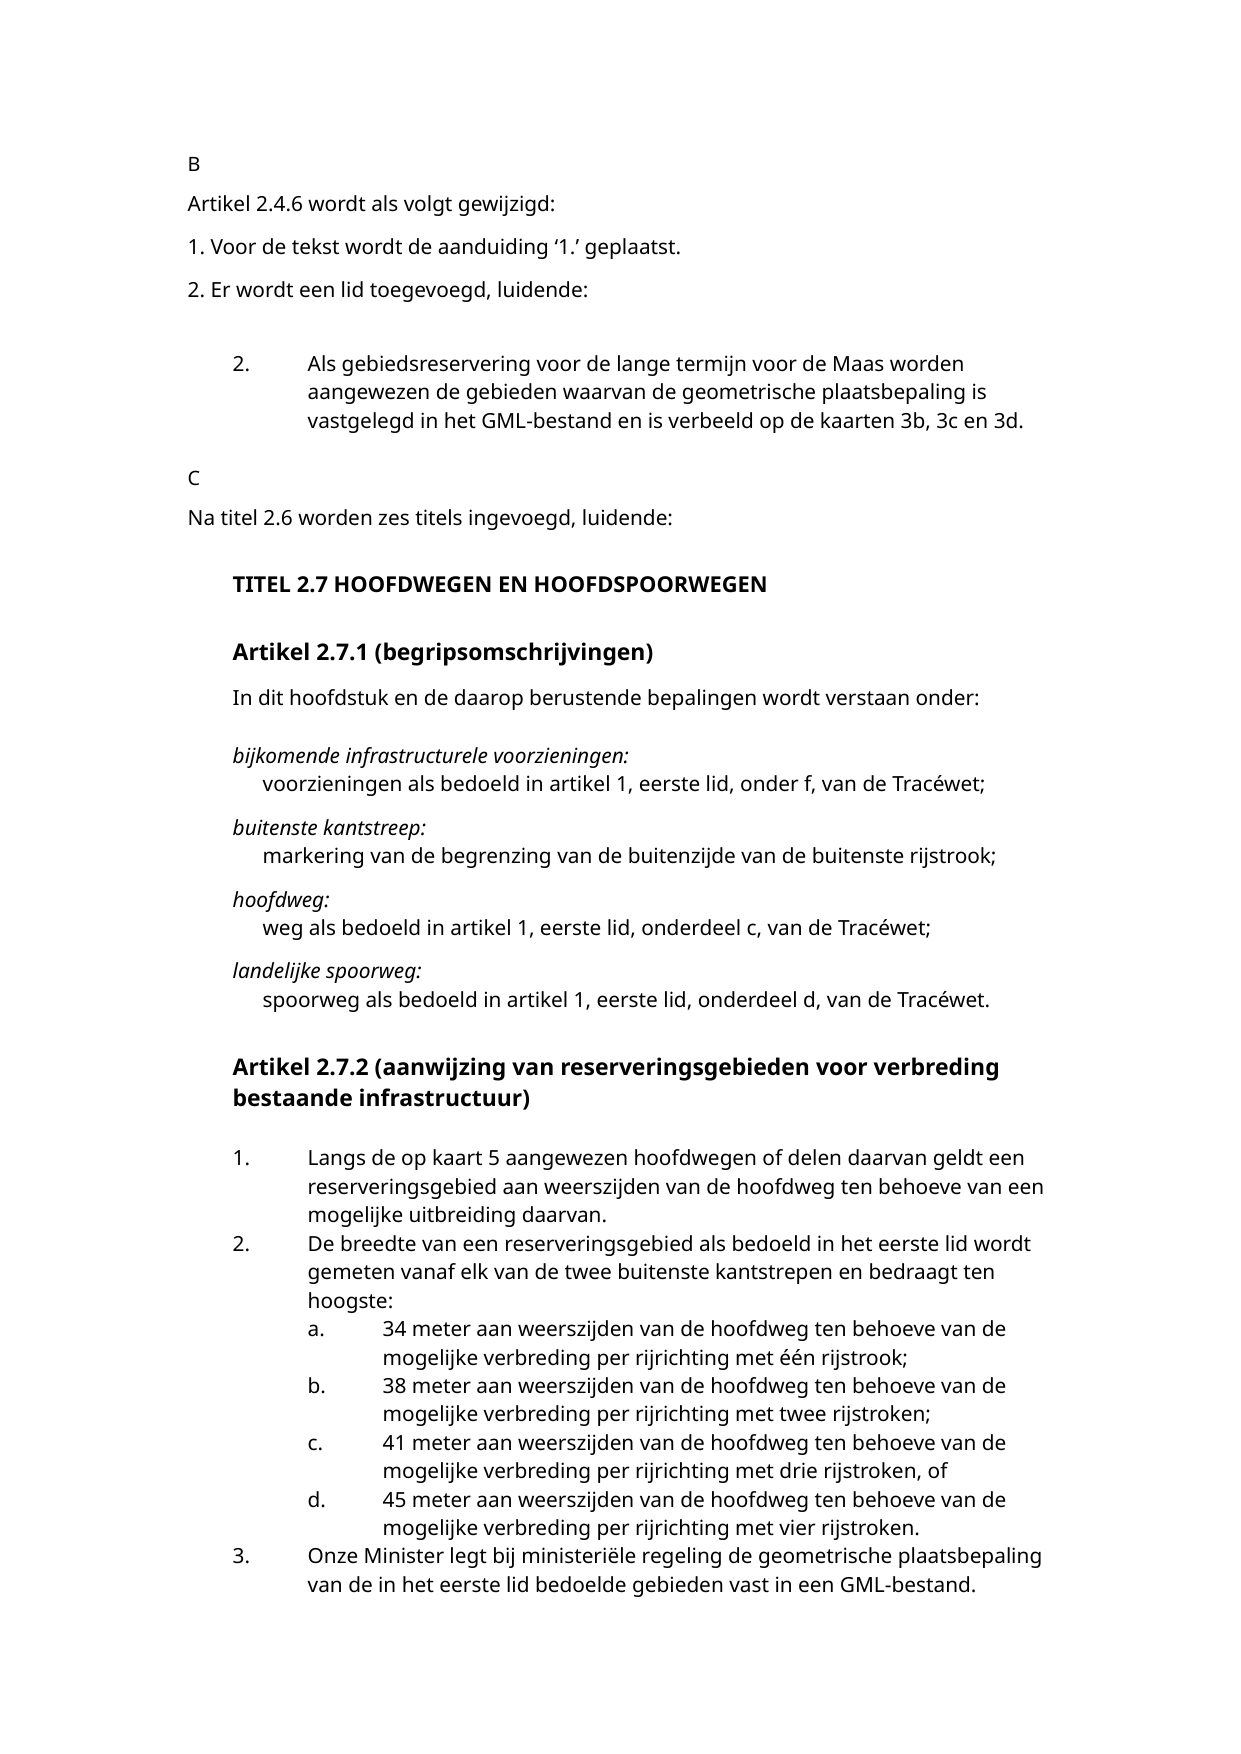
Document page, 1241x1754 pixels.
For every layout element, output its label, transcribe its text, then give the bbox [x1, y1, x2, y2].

text landelijke spoorweg: [232, 957, 1053, 985]
text hoofdweg: [232, 885, 1053, 913]
text markering van de begrenzing van de buitenzijde van de buitenste rijstrook; [262, 841, 1053, 870]
text voorzieningen als bedoeld in artikel 1, eerste lid, onder f, van de Tracéwet; [262, 769, 1053, 798]
text bijkomende infrastructurele voorzieningen: [232, 741, 1053, 769]
text buitenste kantstreep: [232, 813, 1053, 841]
text B [187, 150, 1053, 177]
list 34 meter aan weerszijden van de hoofdweg ten behoeve van de mogelijke verbreding per rijrichting met één rijstrook; [307, 1314, 1053, 1371]
text weg als bedoeld in artikel 1, eerste lid, onderdeel c, van de Tracéwet; [262, 913, 1053, 942]
text C [187, 464, 1053, 491]
list Onze Minister legt bij ministeriële regeling de geometrische plaatsbepaling van de in het eerste lid bedoelde gebieden vast in een GML-bestand. [232, 1542, 1053, 1598]
text In dit hoofdstuk en de daarop berustende bepalingen wordt verstaan onder: [232, 683, 1053, 711]
subtitle TITEL 2.7 HOOFDWEGEN EN HOOFDSPOORWEGEN [232, 569, 1053, 599]
list Als gebiedsreservering voor de lange termijn voor de Maas worden aangewezen de gebieden waarvan de geometrische plaatsbepaling is vastgelegd in het GML-bestand en is verbeeld op de kaarten 3b, 3c en 3d. [232, 349, 1053, 434]
subtitle Artikel 2.7.2 (aanwijzing van reserveringsgebieden voor verbreding bestaande infrastructuur) [232, 1051, 1053, 1113]
list 38 meter aan weerszijden van de hoofdweg ten behoeve van de mogelijke verbreding per rijrichting met twee rijstroken; [307, 1371, 1053, 1428]
list De breedte van een reserveringsgebied als bedoeld in het eerste lid wordt gemeten vanaf elk van de twee buitenste kantstrepen en bedraagt ten hoogste: [232, 1229, 1053, 1314]
text 2. Er wordt een lid toegevoegd, luidende: [187, 276, 1053, 304]
text spoorweg als bedoeld in artikel 1, eerste lid, onderdeel d, van de Tracéwet. [262, 985, 1053, 1013]
list Langs de op kaart 5 aangewezen hoofdwegen of delen daarvan geldt een reserveringsgebied aan weerszijden van de hoofdweg ten behoeve van een mogelijke uitbreiding daarvan. [232, 1143, 1053, 1229]
list 41 meter aan weerszijden van de hoofdweg ten behoeve van de mogelijke verbreding per rijrichting met drie rijstroken, of [307, 1428, 1053, 1485]
text Artikel 2.4.6 wordt als volgt gewijzigd: [187, 189, 1053, 217]
list 45 meter aan weerszijden van de hoofdweg ten behoeve van de mogelijke verbreding per rijrichting met vier rijstroken. [307, 1485, 1053, 1542]
text 1. Voor de tekst wordt de aanduiding ‘1.’ geplaatst. [187, 232, 1053, 261]
text Na titel 2.6 worden zes titels ingevoegd, luidende: [187, 503, 1053, 532]
subtitle Artikel 2.7.1 (begripsomschrijvingen) [232, 636, 1053, 668]
